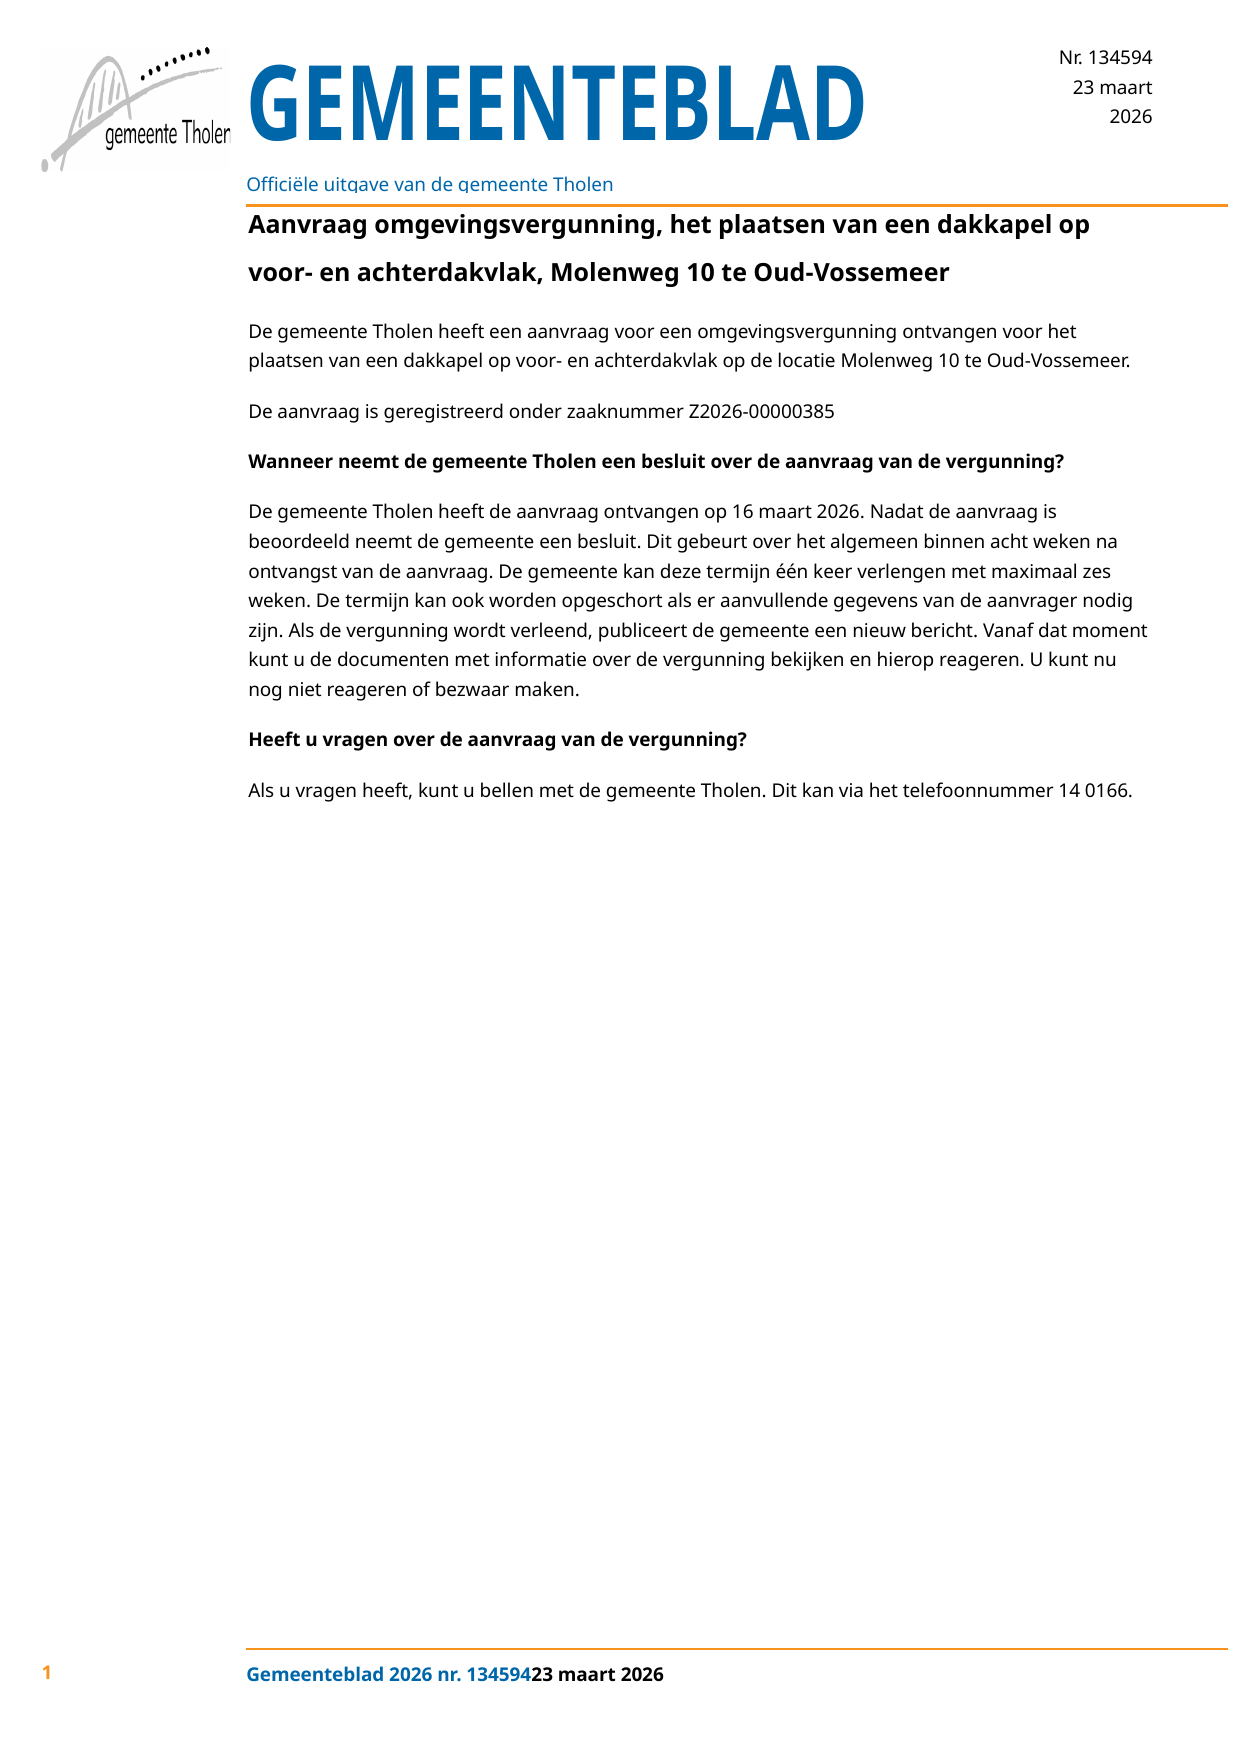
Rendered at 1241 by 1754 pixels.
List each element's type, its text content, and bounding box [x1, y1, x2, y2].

text De gemeente Tholen heeft een aanvraag voor een omgevingsvergunning ontvangen voor het plaatsen van een dakkapel op voor- en achterdakvlak op de locatie Molenweg 10 te Oud-Vossemeer. [248, 318, 1152, 373]
picture [41, 47, 231, 172]
text De aanvraag is geregistreerd onder zaaknummer Z2026-00000385 [248, 398, 1152, 424]
text Aanvraag omgevingsvergunning, het plaatsen van een dakkapel op voor- en achterdakvlak, Molenweg 10 te Oud-Vossemeer [248, 207, 1152, 288]
text De gemeente Tholen heeft de aanvraag ontvangen op 16 maart 2026. Nadat de aanvraag is beoordeeld neemt de gemeente een besluit. Dit gebeurt over het algemeen binnen acht weken na ontvangst van de aanvraag. De gemeente kan deze termijn één keer verlengen met maximaal zes weken. De termijn kan ook worden opgeschort als er aanvullende gegevens van de aanvrager nodig zijn. Als de vergunning wordt verleend, publiceert de gemeente een nieuw bericht. Vanaf dat moment kunt u de documenten met informatie over de vergunning bekijken en hierop reageren. U kunt nu nog niet reageren of bezwaar maken. [248, 499, 1152, 702]
text Heeft u vragen over de aanvraag van de vergunning? [248, 727, 1152, 752]
text Wanneer neemt de gemeente Tholen een besluit over de aanvraag van de vergunning? [248, 448, 1152, 474]
text Als u vragen heeft, kunt u bellen met de gemeente Tholen. Dit kan via het telefoonnummer 14 0166. [248, 777, 1152, 803]
